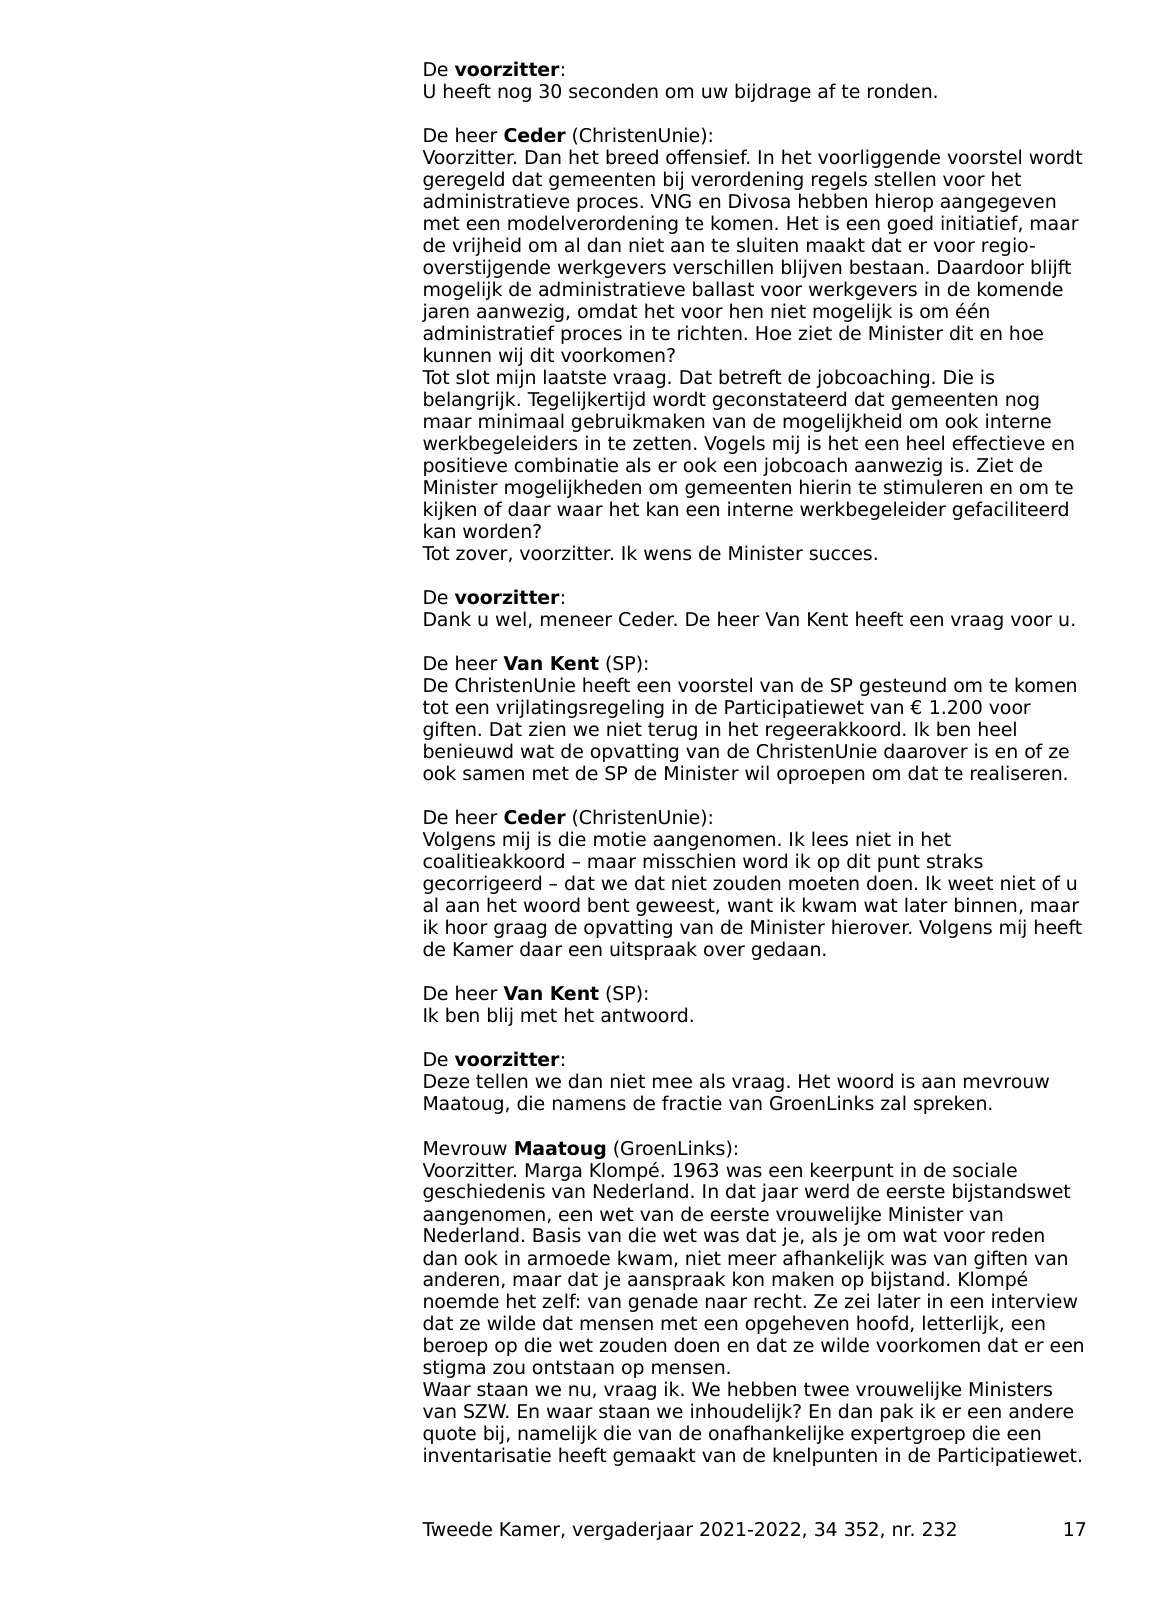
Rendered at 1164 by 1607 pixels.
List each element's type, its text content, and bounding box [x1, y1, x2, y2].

text Deze tellen we dan niet mee als vraag. Het woord is aan mevrouw Maatoug, die namens de fractie van GroenLinks zal spreken. [422, 1071, 1087, 1115]
text Tot slot mijn laatste vraag. Dat betreft de jobcoaching. Die is belangrijk. Tegelijkertijd wordt geconstateerd dat gemeenten nog maar minimaal gebruikmaken van de mogelijkheid om ook interne werkbegeleiders in te zetten. Vogels mij is het een heel effectieve en positieve combinatie als er ook een jobcoach aanwezig is. Ziet de Minister mogelijkheden om gemeenten hierin te stimuleren en om te kijken of daar waar het kan een interne werkbegeleider gefaciliteerd kan worden? [422, 367, 1087, 543]
text De heer Ceder (ChristenUnie): [422, 125, 1087, 147]
text Tot zover, voorzitter. Ik wens de Minister succes. [422, 543, 1087, 565]
text De voorzitter: [422, 1049, 1087, 1071]
text De voorzitter: [422, 59, 1087, 81]
text Voorzitter. Marga Klompé. 1963 was een keerpunt in de sociale geschiedenis van Nederland. In dat jaar werd de eerste bijstandswet aangenomen, een wet van de eerste vrouwelijke Minister van Nederland. Basis van die wet was dat je, als je om wat voor reden dan ook in armoede kwam, niet meer afhankelijk was van giften van anderen, maar dat je aanspraak kon maken op bijstand. Klompé noemde het zelf: van genade naar recht. Ze zei later in een interview dat ze wilde dat mensen met een opgeheven hoofd, letterlijk, een beroep op die wet zouden doen en dat ze wilde voorkomen dat er een stigma zou ontstaan op mensen. [422, 1159, 1087, 1379]
text De voorzitter: [422, 587, 1087, 609]
text Volgens mij is die motie aangenomen. Ik lees niet in het coalitieakkoord – maar misschien word ik op dit punt straks gecorrigeerd – dat we dat niet zouden moeten doen. Ik weet niet of u al aan het woord bent geweest, want ik kwam wat later binnen, maar ik hoor graag de opvatting van de Minister hierover. Volgens mij heeft de Kamer daar een uitspraak over gedaan. [422, 829, 1087, 961]
text De heer Van Kent (SP): [422, 983, 1087, 1005]
text Ik ben blij met het antwoord. [422, 1005, 1087, 1027]
text De heer Ceder (ChristenUnie): [422, 807, 1087, 829]
text Mevrouw Maatoug (GroenLinks): [422, 1137, 1087, 1159]
text Waar staan we nu, vraag ik. We hebben twee vrouwelijke Ministers van SZW. En waar staan we inhoudelijk? En dan pak ik er een andere quote bij, namelijk die van de onafhankelijke expertgroep die een inventarisatie heeft gemaakt van de knelpunten in de Participatiewet. [422, 1379, 1087, 1467]
text Dank u wel, meneer Ceder. De heer Van Kent heeft een vraag voor u. [422, 609, 1087, 631]
text De ChristenUnie heeft een voorstel van de SP gesteund om te komen tot een vrijlatingsregeling in de Participatiewet van € 1.200 voor giften. Dat zien we niet terug in het regeerakkoord. Ik ben heel benieuwd wat de opvatting van de ChristenUnie daarover is en of ze ook samen met de SP de Minister wil oproepen om dat te realiseren. [422, 675, 1087, 785]
text De heer Van Kent (SP): [422, 653, 1087, 675]
text U heeft nog 30 seconden om uw bijdrage af te ronden. [422, 81, 1087, 103]
text Voorzitter. Dan het breed offensief. In het voorliggende voorstel wordt geregeld dat gemeenten bij verordening regels stellen voor het administratieve proces. VNG en Divosa hebben hierop aangegeven met een modelverordening te komen. Het is een goed initiatief, maar de vrijheid om al dan niet aan te sluiten maakt dat er voor regio-overstijgende werkgevers verschillen blijven bestaan. Daardoor blijft mogelijk de administratieve ballast voor werkgevers in de komende jaren aanwezig, omdat het voor hen niet mogelijk is om één administratief proces in te richten. Hoe ziet de Minister dit en hoe kunnen wij dit voorkomen? [422, 147, 1087, 367]
